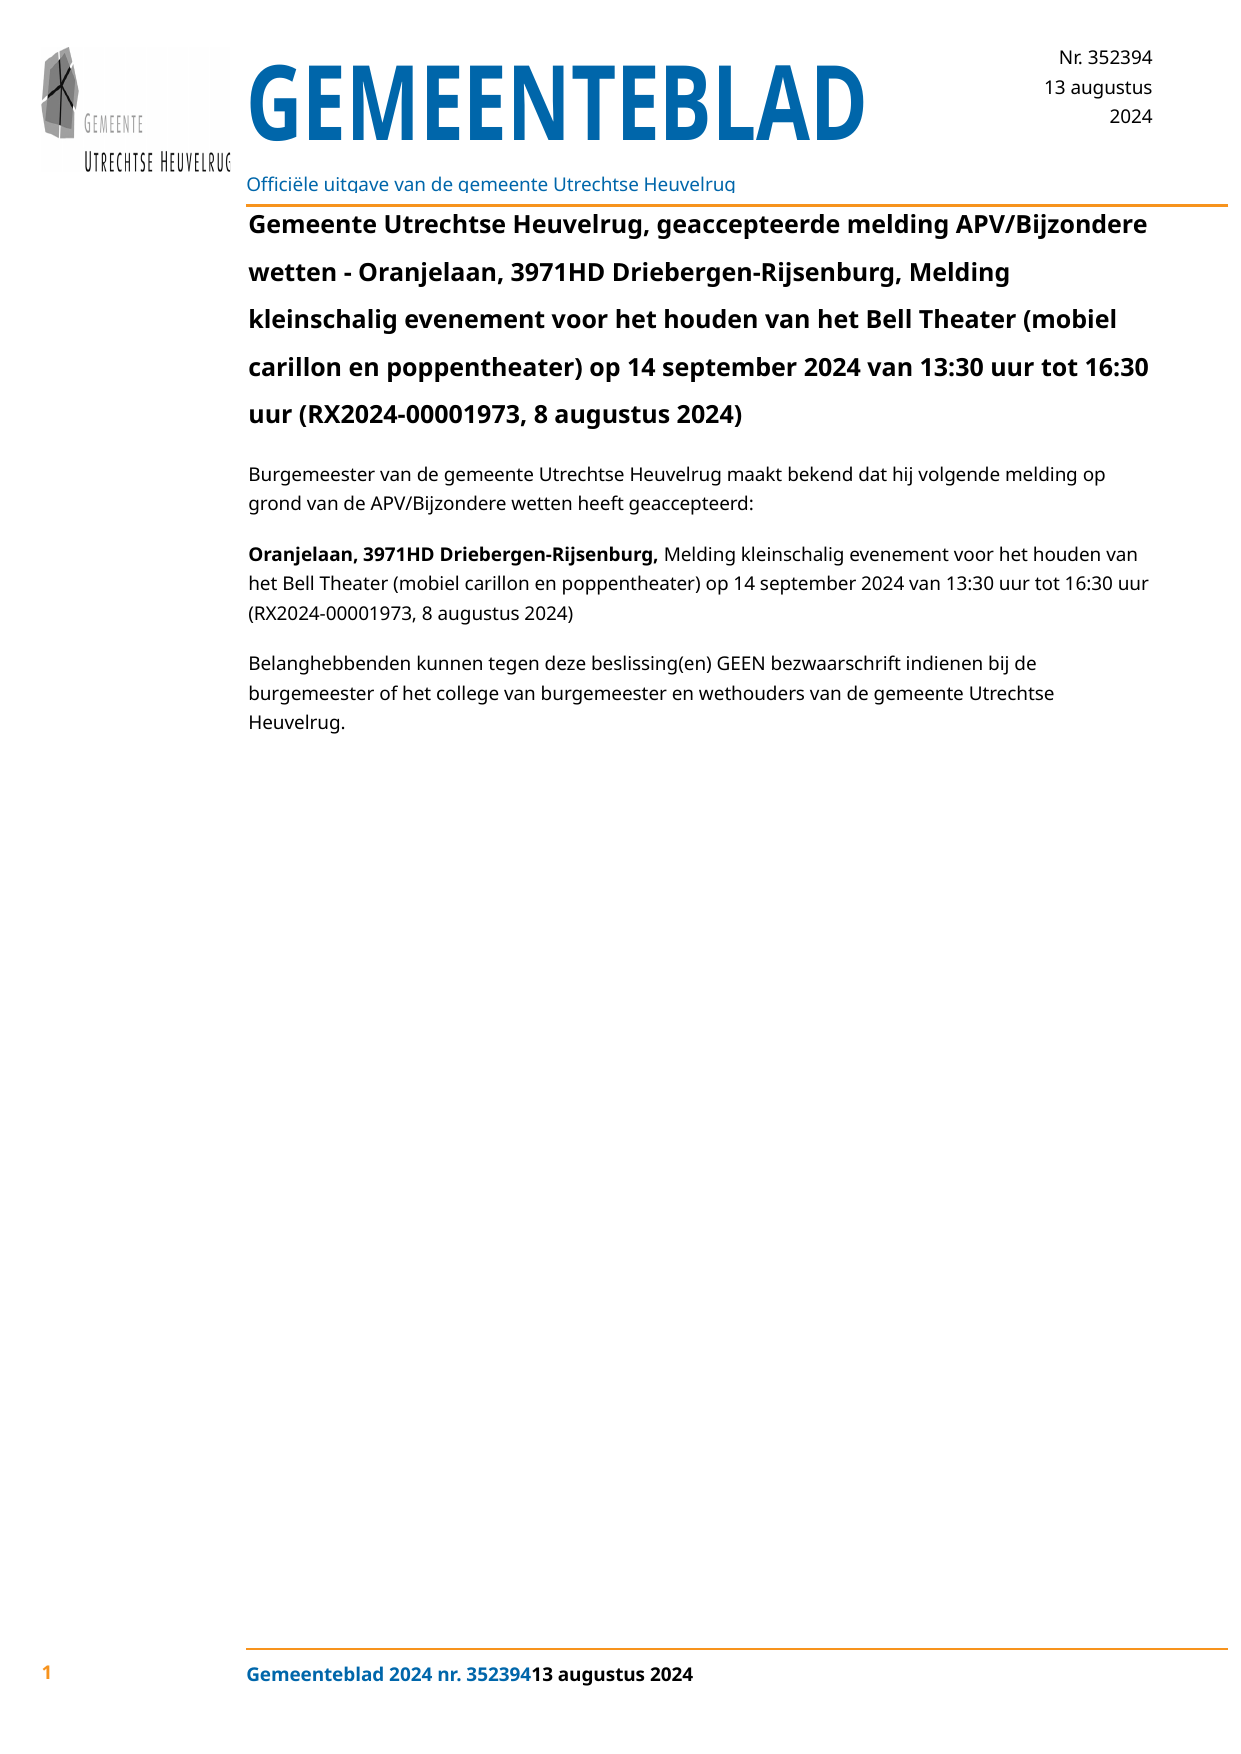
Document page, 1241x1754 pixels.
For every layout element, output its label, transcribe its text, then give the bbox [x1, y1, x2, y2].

text Oranjelaan, 3971HD Driebergen-Rijsenburg, Melding kleinschalig evenement voor het houden van het Bell Theater (mobiel carillon en poppentheater) op 14 september 2024 van 13:30 uur tot 16:30 uur (RX2024-00001973, 8 augustus 2024) [248, 541, 1152, 626]
text Belanghebbenden kunnen tegen deze beslissing(en) GEEN bezwaarschrift indienen bij de burgemeester of het college van burgemeester en wethouders van de gemeente Utrechtse Heuvelrug. [248, 650, 1152, 735]
text Burgemeester van de gemeente Utrechtse Heuvelrug maakt bekend dat hij volgende melding op grond van de APV/Bijzondere wetten heeft geaccepteerd: [248, 461, 1152, 516]
text Gemeente Utrechtse Heuvelrug, geaccepteerde melding APV/Bijzondere wetten - Oranjelaan, 3971HD Driebergen-Rijsenburg, Melding kleinschalig evenement voor het houden van het Bell Theater (mobiel carillon en poppentheater) op 14 september 2024 van 13:30 uur tot 16:30 uur (RX2024-00001973, 8 augustus 2024) [248, 207, 1152, 431]
picture [41, 47, 231, 172]
